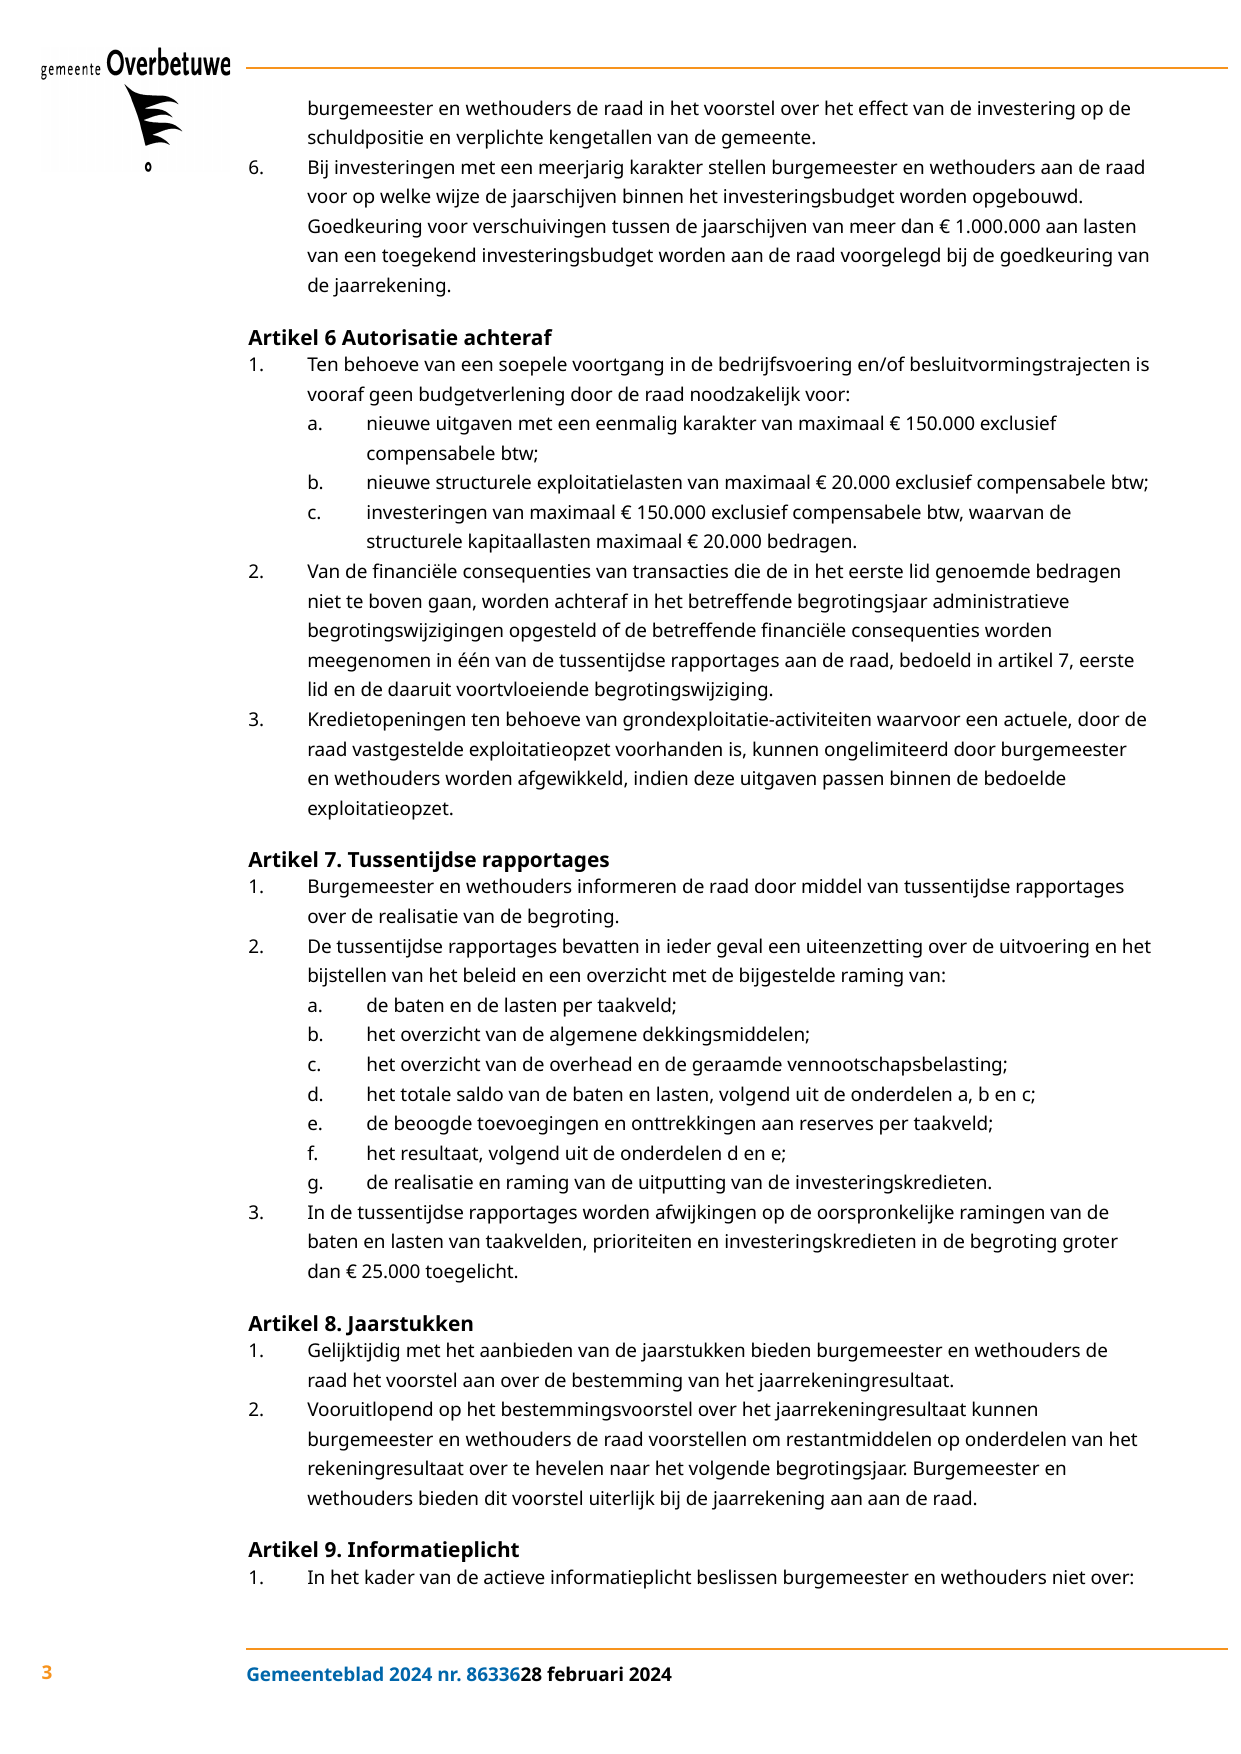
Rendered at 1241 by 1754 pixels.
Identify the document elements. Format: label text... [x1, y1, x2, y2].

list burgemeester en wethouders de raad in het voorstel over het effect van de investering op de schuldpositie en verplichte kengetallen van de gemeente. [248, 95, 1152, 150]
text Artikel 7. Tussentijdse rapportages [248, 845, 1152, 874]
list Vooruitlopend op het bestemmingsvoorstel over het jaarrekeningresultaat kunnen burgemeester en wethouders de raad voorstellen om restantmiddelen op onderdelen van het rekeningresultaat over te hevelen naar het volgende begrotingsjaar. Burgemeester en wethouders bieden dit voorstel uiterlijk bij de jaarrekening aan aan de raad. [248, 1396, 1152, 1511]
list het overzicht van de algemene dekkingsmiddelen; [307, 1022, 1152, 1047]
list het totale saldo van de baten en lasten, volgend uit de onderdelen a, b en c; [307, 1081, 1152, 1107]
text Artikel 6 Autorisatie achteraf [248, 323, 1152, 351]
list Burgemeester en wethouders informeren de raad door middel van tussentijdse rapportages over de realisatie van de begroting. [248, 874, 1152, 929]
list De tussentijdse rapportages bevatten in ieder geval een uiteenzetting over de uitvoering en het bijstellen van het beleid en een overzicht met de bijgestelde raming van: [248, 933, 1152, 988]
list Gelijktijdig met het aanbieden van de jaarstukken bieden burgemeester en wethouders de raad het voorstel aan over de bestemming van het jaarrekeningresultaat. [248, 1337, 1152, 1392]
list Ten behoeve van een soepele voortgang in de bedrijfsvoering en/of besluitvormingstrajecten is vooraf geen budgetverlening door de raad noodzakelijk voor: [248, 351, 1152, 406]
picture [41, 47, 231, 172]
text Artikel 8. Jaarstukken [248, 1309, 1152, 1337]
list Van de financiële consequenties van transacties die de in het eerste lid genoemde bedragen niet te boven gaan, worden achteraf in het betreffende begrotingsjaar administratieve begrotingswijzigingen opgesteld of de betreffende financiële consequenties worden meegenomen in één van de tussentijdse rapportages aan de raad, bedoeld in artikel 7, eerste lid en de daaruit voortvloeiende begrotingswijziging. [248, 558, 1152, 702]
list nieuwe structurele exploitatielasten van maximaal € 20.000 exclusief compensabele btw; [307, 469, 1152, 495]
list de baten en de lasten per taakveld; [307, 992, 1152, 1018]
text Artikel 9. Informatieplicht [248, 1536, 1152, 1564]
list het resultaat, volgend uit de onderdelen d en e; [307, 1140, 1152, 1166]
list de beoogde toevoegingen en onttrekkingen aan reserves per taakveld; [307, 1110, 1152, 1136]
list de realisatie en raming van de uitputting van de investeringskredieten. [307, 1169, 1152, 1195]
list Bij investeringen met een meerjarig karakter stellen burgemeester en wethouders aan de raad voor op welke wijze de jaarschijven binnen het investeringsbudget worden opgebouwd. Goedkeuring voor verschuivingen tussen de jaarschijven van meer dan € 1.000.000 aan lasten van een toegekend investeringsbudget worden aan de raad voorgelegd bij de goedkeuring van de jaarrekening. [248, 154, 1152, 298]
list investeringen van maximaal € 150.000 exclusief compensabele btw, waarvan de structurele kapitaallasten maximaal € 20.000 bedragen. [307, 499, 1152, 554]
list In het kader van de actieve informatieplicht beslissen burgemeester en wethouders niet over: [248, 1564, 1152, 1590]
list nieuwe uitgaven met een eenmalig karakter van maximaal € 150.000 exclusief compensabele btw; [307, 410, 1152, 466]
list In de tussentijdse rapportages worden afwijkingen op de oorspronkelijke ramingen van de baten en lasten van taakvelden, prioriteiten en investeringskredieten in de begroting groter dan € 25.000 toegelicht. [248, 1199, 1152, 1284]
list het overzicht van de overhead en de geraamde vennootschapsbelasting; [307, 1051, 1152, 1077]
list Kredietopeningen ten behoeve van grondexploitatie-activiteiten waarvoor een actuele, door de raad vastgestelde exploitatieopzet voorhanden is, kunnen ongelimiteerd door burgemeester en wethouders worden afgewikkeld, indien deze uitgaven passen binnen de bedoelde exploitatieopzet. [248, 706, 1152, 821]
